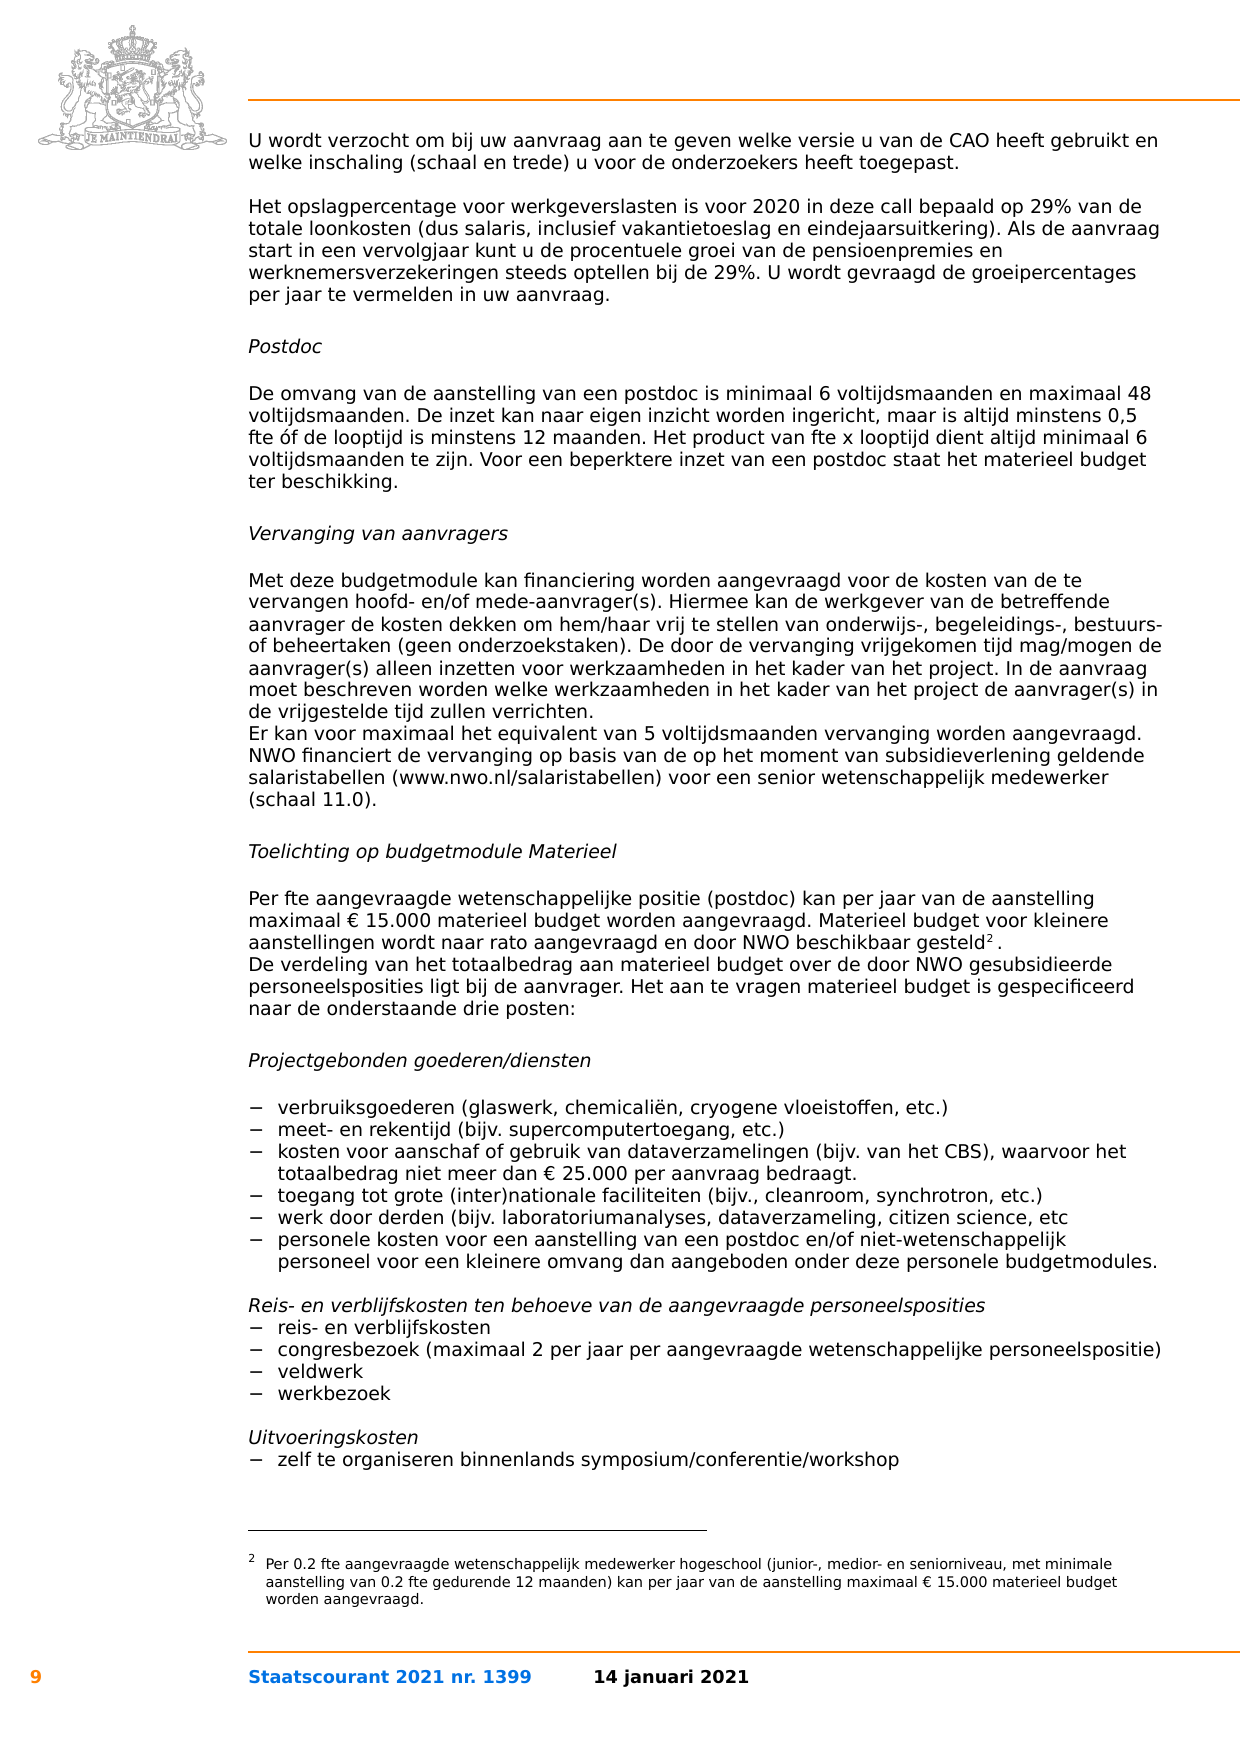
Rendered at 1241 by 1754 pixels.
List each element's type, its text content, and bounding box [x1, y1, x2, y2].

text − reis- en verblijfskosten [248, 1317, 1163, 1339]
text Per fte aangevraagde wetenschappelijke positie (postdoc) kan per jaar van de aanstelling maximaal € 15.000 materieel budget worden aangevraagd. Materieel budget voor kleinere aanstellingen wordt naar rato aangevraagd en door NWO beschikbaar gesteld. [248, 888, 1163, 954]
text − werk door derden (bijv. laboratoriumanalyses, dataverzameling, citizen science, etc [248, 1207, 1163, 1229]
text − meet- en rekentijd (bijv. supercomputertoegang, etc.) [248, 1119, 1163, 1141]
text Met deze budgetmodule kan financiering worden aangevraagd voor de kosten van de te vervangen hoofd- en/of mede-aanvrager(s). Hiermee kan de werkgever van de betreffende aanvrager de kosten dekken om hem/haar vrij te stellen van onderwijs-, begeleidings-, bestuurs- of beheertaken (geen onderzoekstaken). De door de vervanging vrijgekomen tijd mag/mogen de aanvrager(s) alleen inzetten voor werkzaamheden in het kader van het project. In de aanvraag moet beschreven worden welke werkzaamheden in het kader van het project de aanvrager(s) in de vrijgestelde tijd zullen verrichten. [248, 569, 1163, 723]
text − kosten voor aanschaf of gebruik van dataverzamelingen (bijv. van het CBS), waarvoor het totaalbedrag niet meer dan € 25.000 per aanvraag bedraagt. [248, 1141, 1163, 1185]
subtitle Projectgebonden goederen/diensten [248, 1050, 1163, 1072]
text − veldwerk [248, 1361, 1163, 1383]
text − personele kosten voor een aanstelling van een postdoc en/of niet-wetenschappelijk personeel voor een kleinere omvang dan aangeboden onder deze personele budgetmodules. [248, 1229, 1163, 1273]
text Per 0.2 fte aangevraagde wetenschappelijk medewerker hogeschool (junior-, medior- en seniorniveau, met minimale aanstelling van 0.2 fte gedurende 12 maanden) kan per jaar van de aanstelling maximaal € 15.000 materieel budget worden aangevraagd. [248, 1552, 1163, 1608]
text − congresbezoek (maximaal 2 per jaar per aangevraagde wetenschappelijke personeelspositie) [248, 1339, 1163, 1361]
text De omvang van de aanstelling van een postdoc is minimaal 6 voltijdsmaanden en maximaal 48 voltijdsmaanden. De inzet kan naar eigen inzicht worden ingericht, maar is altijd minstens 0,5 fte óf de looptijd is minstens 12 maanden. Het product van fte x looptijd dient altijd minimaal 6 voltijdsmaanden te zijn. Voor een beperktere inzet van een postdoc staat het materieel budget ter beschikking. [248, 383, 1163, 492]
subtitle Vervanging van aanvragers [248, 522, 1163, 544]
text De verdeling van het totaalbedrag aan materieel budget over de door NWO gesubsidieerde personeelsposities ligt bij de aanvrager. Het aan te vragen materieel budget is gespecificeerd naar de onderstaande drie posten: [248, 954, 1163, 1020]
text − werkbezoek [248, 1383, 1163, 1405]
subtitle Postdoc [248, 336, 1163, 358]
picture [38, 25, 227, 150]
subtitle Reis- en verblijfskosten ten behoeve van de aangevraagde personeelsposities [248, 1295, 1163, 1317]
subtitle Toelichting op budgetmodule Materieel [248, 841, 1163, 863]
text Het opslagpercentage voor werkgeverslasten is voor 2020 in deze call bepaald op 29% van de totale loonkosten (dus salaris, inclusief vakantietoeslag en eindejaarsuitkering). Als de aanvraag start in een vervolgjaar kunt u de procentuele groei van de pensioenpremies en werknemersverzekeringen steeds optellen bij de 29%. U wordt gevraagd de groeipercentages per jaar te vermelden in uw aanvraag. [248, 196, 1163, 306]
text − zelf te organiseren binnenlands symposium/conferentie/workshop [248, 1448, 1163, 1471]
text − toegang tot grote (inter)nationale faciliteiten (bijv., cleanroom, synchrotron, etc.) [248, 1185, 1163, 1207]
text U wordt verzocht om bij uw aanvraag aan te geven welke versie u van de CAO heeft gebruikt en welke inschaling (schaal en trede) u voor de onderzoekers heeft toegepast. [248, 130, 1163, 174]
text Er kan voor maximaal het equivalent van 5 voltijdsmaanden vervanging worden aangevraagd. NWO financiert de vervanging op basis van de op het moment van subsidieverlening geldende salaristabellen (www.nwo.nl/salaristabellen) voor een senior wetenschappelijk medewerker (schaal 11.0). [248, 723, 1163, 811]
subtitle Uitvoeringskosten [248, 1427, 1163, 1448]
text − verbruiksgoederen (glaswerk, chemicaliën, cryogene vloeistoffen, etc.) [248, 1097, 1163, 1119]
